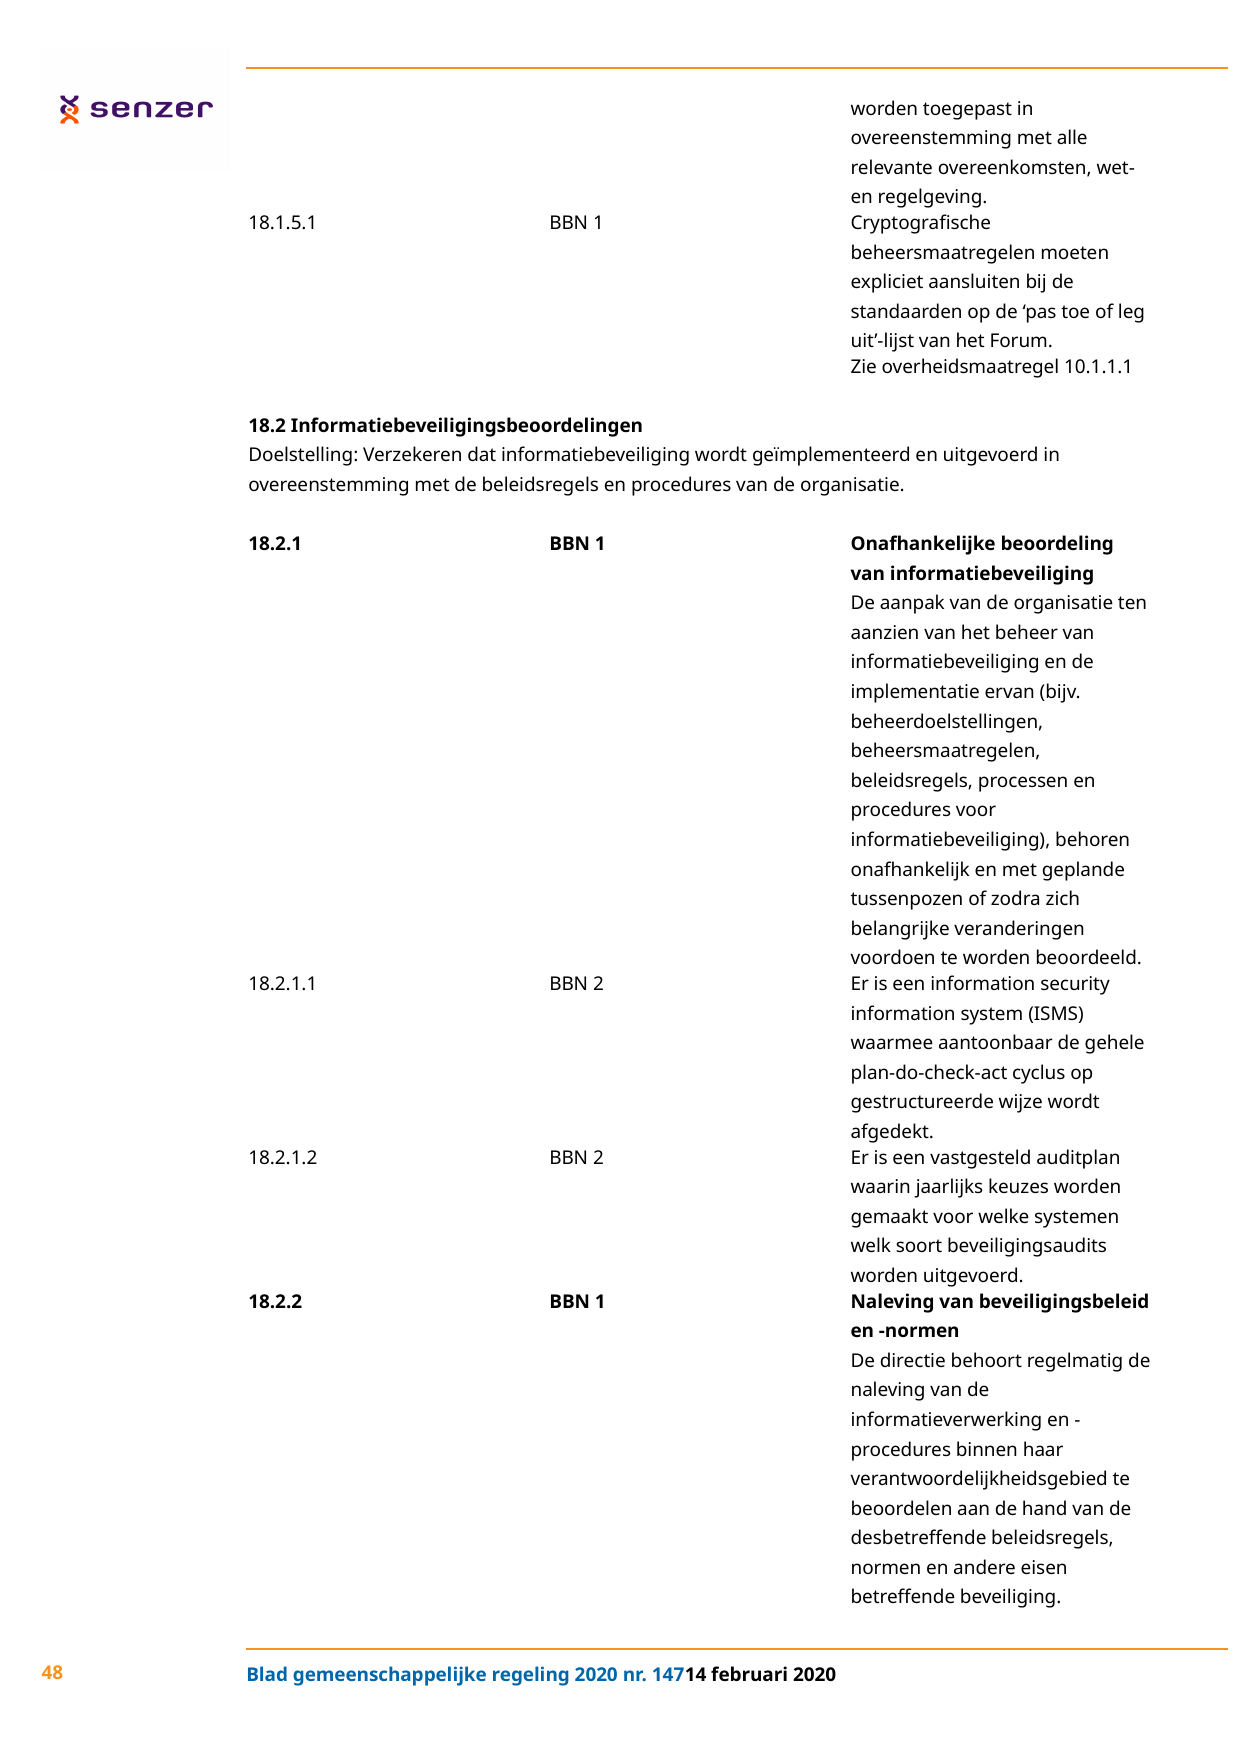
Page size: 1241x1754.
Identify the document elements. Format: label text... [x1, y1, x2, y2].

table_cell [549, 353, 850, 379]
table_cell BBN 1 [549, 209, 850, 353]
table_cell Er is een vastgesteld auditplan waarin jaarlijks keuzes worden gemaakt voor welke systemen welk soort beveiligingsaudits worden uitgevoerd. [850, 1144, 1152, 1288]
table_cell [248, 353, 549, 379]
table_cell 18.2.2 [248, 1288, 549, 1609]
table_cell [549, 95, 850, 209]
table_cell 18.2.1.1 [248, 970, 549, 1144]
table_cell [248, 95, 549, 209]
picture [41, 47, 231, 172]
table_cell 18.1.5.1 [248, 209, 549, 353]
table_cell BBN 1 [549, 1288, 850, 1609]
table_cell 18.2.1.2 [248, 1144, 549, 1288]
table_cell Zie overheidsmaatregel 10.1.1.1 [850, 353, 1152, 379]
table_cell worden toegepast in overeenstemming met alle relevante overeenkomsten, wet- en regelgeving. [850, 95, 1152, 209]
table_header 18.2.1 [248, 530, 549, 970]
table_cell BBN 2 [549, 1144, 850, 1288]
table_cell Naleving van beveiligingsbeleid en -normen De directie behoort regelmatig de naleving van de informatieverwerking en - procedures binnen haar verantwoordelijkheidsgebied te beoordelen aan de hand van de desbetreffende beleidsregels, normen en andere eisen betreffende beveiliging. [850, 1288, 1152, 1609]
table_cell Cryptografische beheersmaatregelen moeten expliciet aansluiten bij de standaarden op de ‘pas toe of leg uit’-lijst van het Forum. [850, 209, 1152, 353]
text 18.2 Informatiebeveiligingsbeoordelingen [248, 412, 1152, 438]
table_header BBN 1 [549, 530, 850, 970]
table_header Onafhankelijke beoordeling van informatiebeveiliging De aanpak van de organisatie ten aanzien van het beheer van informatiebeveiliging en de implementatie ervan (bijv. beheerdoelstellingen, beheersmaatregelen, beleidsregels, processen en procedures voor informatiebeveiliging), behoren onafhankelijk en met geplande tussenpozen of zodra zich belangrijke veranderingen voordoen te worden beoordeeld. [850, 530, 1152, 970]
table_cell BBN 2 [549, 970, 850, 1144]
text Doelstelling: Verzekeren dat informatiebeveiliging wordt geïmplementeerd en uitgevoerd in overeenstemming met de beleidsregels en procedures van de organisatie. [248, 441, 1152, 497]
table_cell Er is een information security information system (ISMS) waarmee aantoonbaar de gehele plan-do-check-act cyclus op gestructureerde wijze wordt afgedekt. [850, 970, 1152, 1144]
